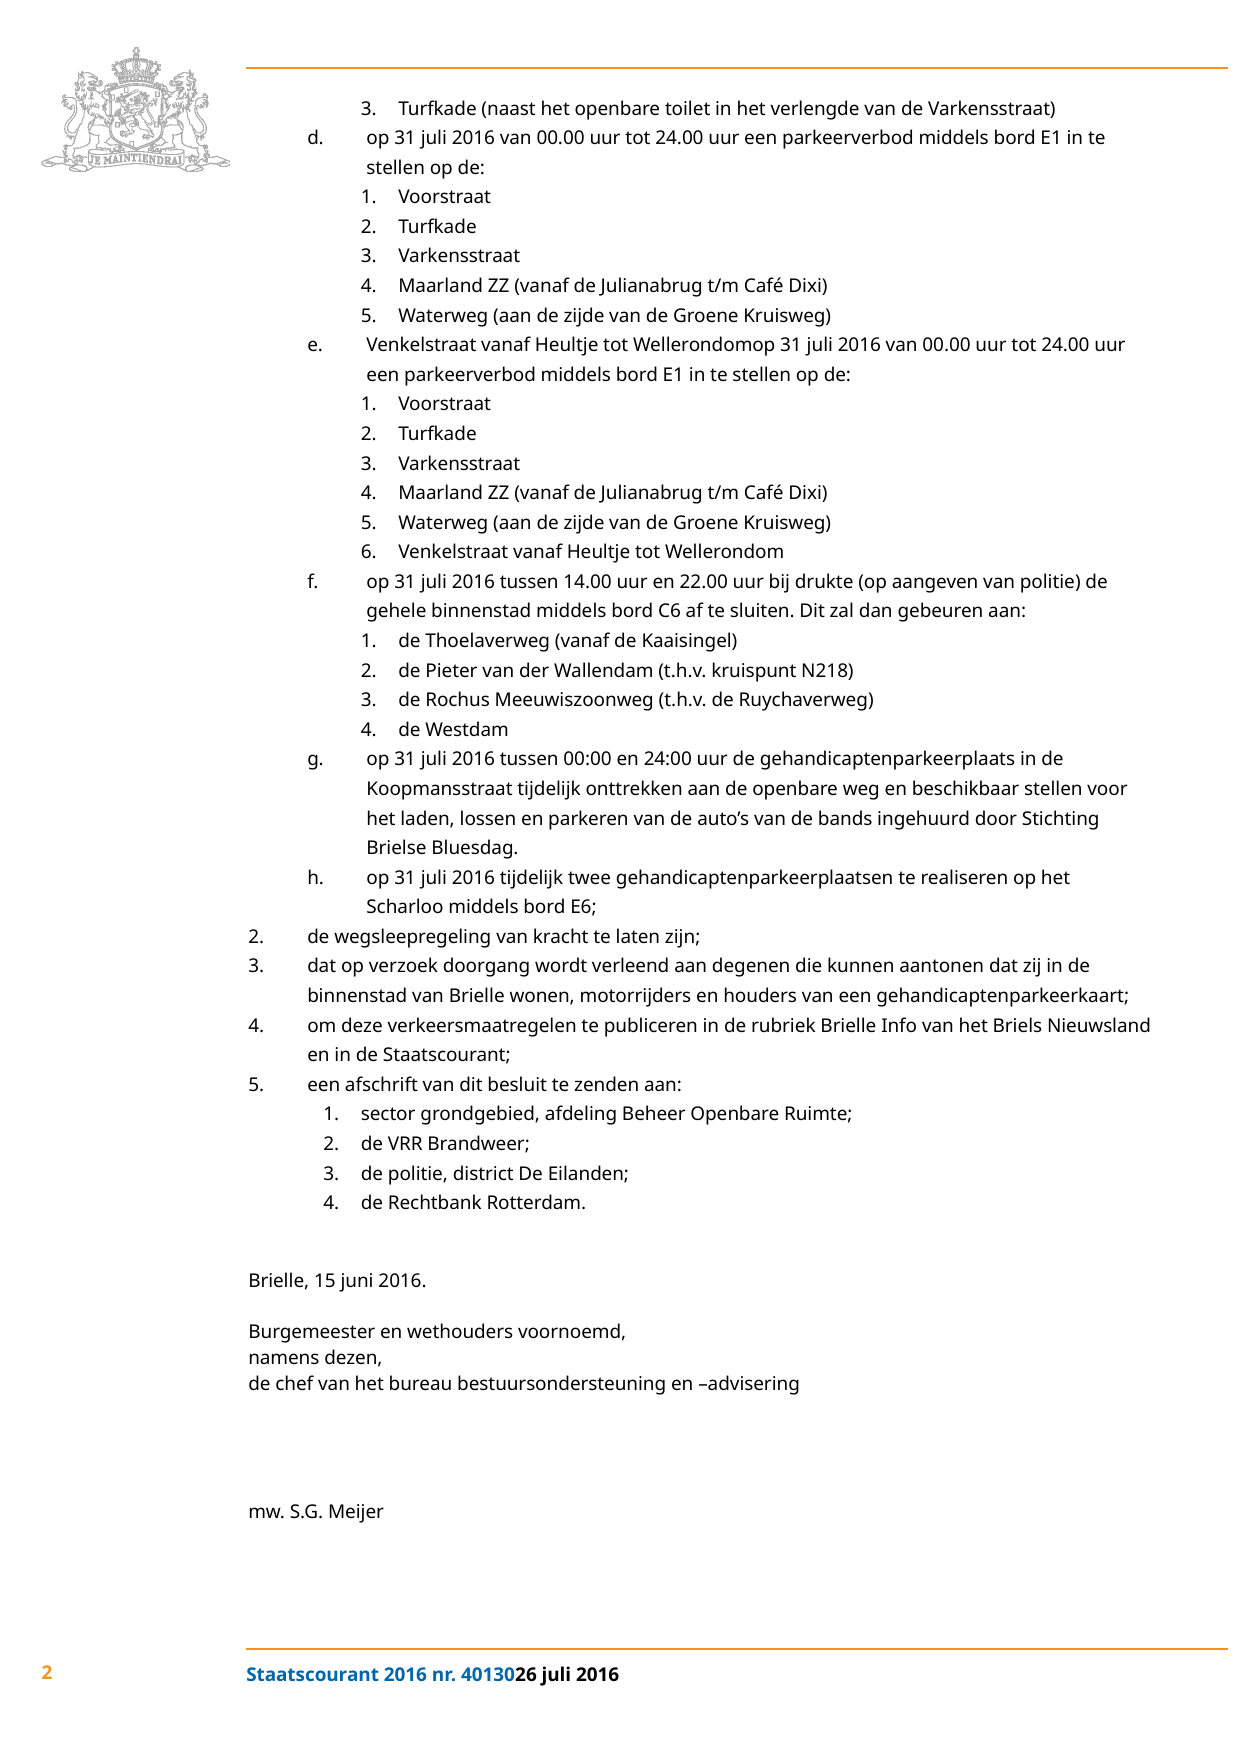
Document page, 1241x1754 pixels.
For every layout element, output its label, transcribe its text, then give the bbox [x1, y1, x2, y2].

text Burgemeester en wethouders voornoemd, [248, 1318, 1152, 1344]
text de chef van het bureau bestuursondersteuning en –advisering [248, 1370, 1152, 1395]
list de Pieter van der Wallendam (t.h.v. kruispunt N218) [361, 657, 1152, 683]
list de politie, district De Eilanden; [323, 1160, 1152, 1186]
text Brielle, 15 juni 2016. [248, 1267, 1152, 1292]
list op 31 juli 2016 tussen 14.00 uur en 22.00 uur bij drukte (op aangeven van politie) de gehele binnenstad middels bord C6 af te sluiten. Dit zal dan gebeuren aan: [307, 568, 1152, 623]
list de Thoelaverweg (vanaf de Kaaisingel) [361, 627, 1152, 653]
list op 31 juli 2016 tussen 00:00 en 24:00 uur de gehandicaptenparkeerplaats in de Koopmansstraat tijdelijk onttrekken aan de openbare weg en beschikbaar stellen voor het laden, lossen en parkeren van de auto’s van de bands ingehuurd door Stichting Brielse Bluesdag. [307, 746, 1152, 860]
list Waterweg (aan de zijde van de Groene Kruisweg) [361, 509, 1152, 535]
list Maarland ZZ (vanaf de Julianabrug t/m Café Dixi) [361, 272, 1152, 298]
list op 31 juli 2016 van 00.00 uur tot 24.00 uur een parkeerverbod middels bord E1 in te stellen op de: [307, 124, 1152, 180]
list dat op verzoek doorgang wordt verleend aan degenen die kunnen aantonen dat zij in de binnenstad van Brielle wonen, motorrijders en houders van een gehandicaptenparkeerkaart; [248, 953, 1152, 1008]
text namens dezen, [248, 1344, 1152, 1370]
list een afschrift van dit besluit te zenden aan: [248, 1071, 1152, 1097]
list Varkensstraat [361, 243, 1152, 268]
list Voorstraat [361, 391, 1152, 416]
list Turfkade (naast het openbare toilet in het verlengde van de Varkensstraat) [361, 95, 1152, 121]
list de wegsleepregeling van kracht te laten zijn; [248, 923, 1152, 949]
list Varkensstraat [361, 450, 1152, 476]
list de Westdam [361, 716, 1152, 742]
text mw. S.G. Meijer [248, 1498, 1152, 1524]
list Waterweg (aan de zijde van de Groene Kruisweg) [361, 302, 1152, 328]
list om deze verkeersmaatregelen te publiceren in de rubriek Brielle Info van het Briels Nieuwsland en in de Staatscourant; [248, 1012, 1152, 1067]
list op 31 juli 2016 tijdelijk twee gehandicaptenparkeerplaatsen te realiseren op het Scharloo middels bord E6; [307, 864, 1152, 919]
list de Rechtbank Rotterdam. [323, 1189, 1152, 1215]
picture [41, 47, 231, 172]
list Venkelstraat vanaf Heultje tot Wellerondom [361, 538, 1152, 564]
list Maarland ZZ (vanaf de Julianabrug t/m Café Dixi) [361, 479, 1152, 505]
list Venkelstraat vanaf Heultje tot Wellerondomop 31 juli 2016 van 00.00 uur tot 24.00 uur een parkeerverbod middels bord E1 in te stellen op de: [307, 331, 1152, 387]
list Voorstraat [361, 183, 1152, 209]
list Turfkade [361, 213, 1152, 239]
list de Rochus Meeuwiszoonweg (t.h.v. de Ruychaverweg) [361, 686, 1152, 712]
list de VRR Brandweer; [323, 1130, 1152, 1156]
list Turfkade [361, 420, 1152, 446]
list sector grondgebied, afdeling Beheer Openbare Ruimte; [323, 1101, 1152, 1126]
